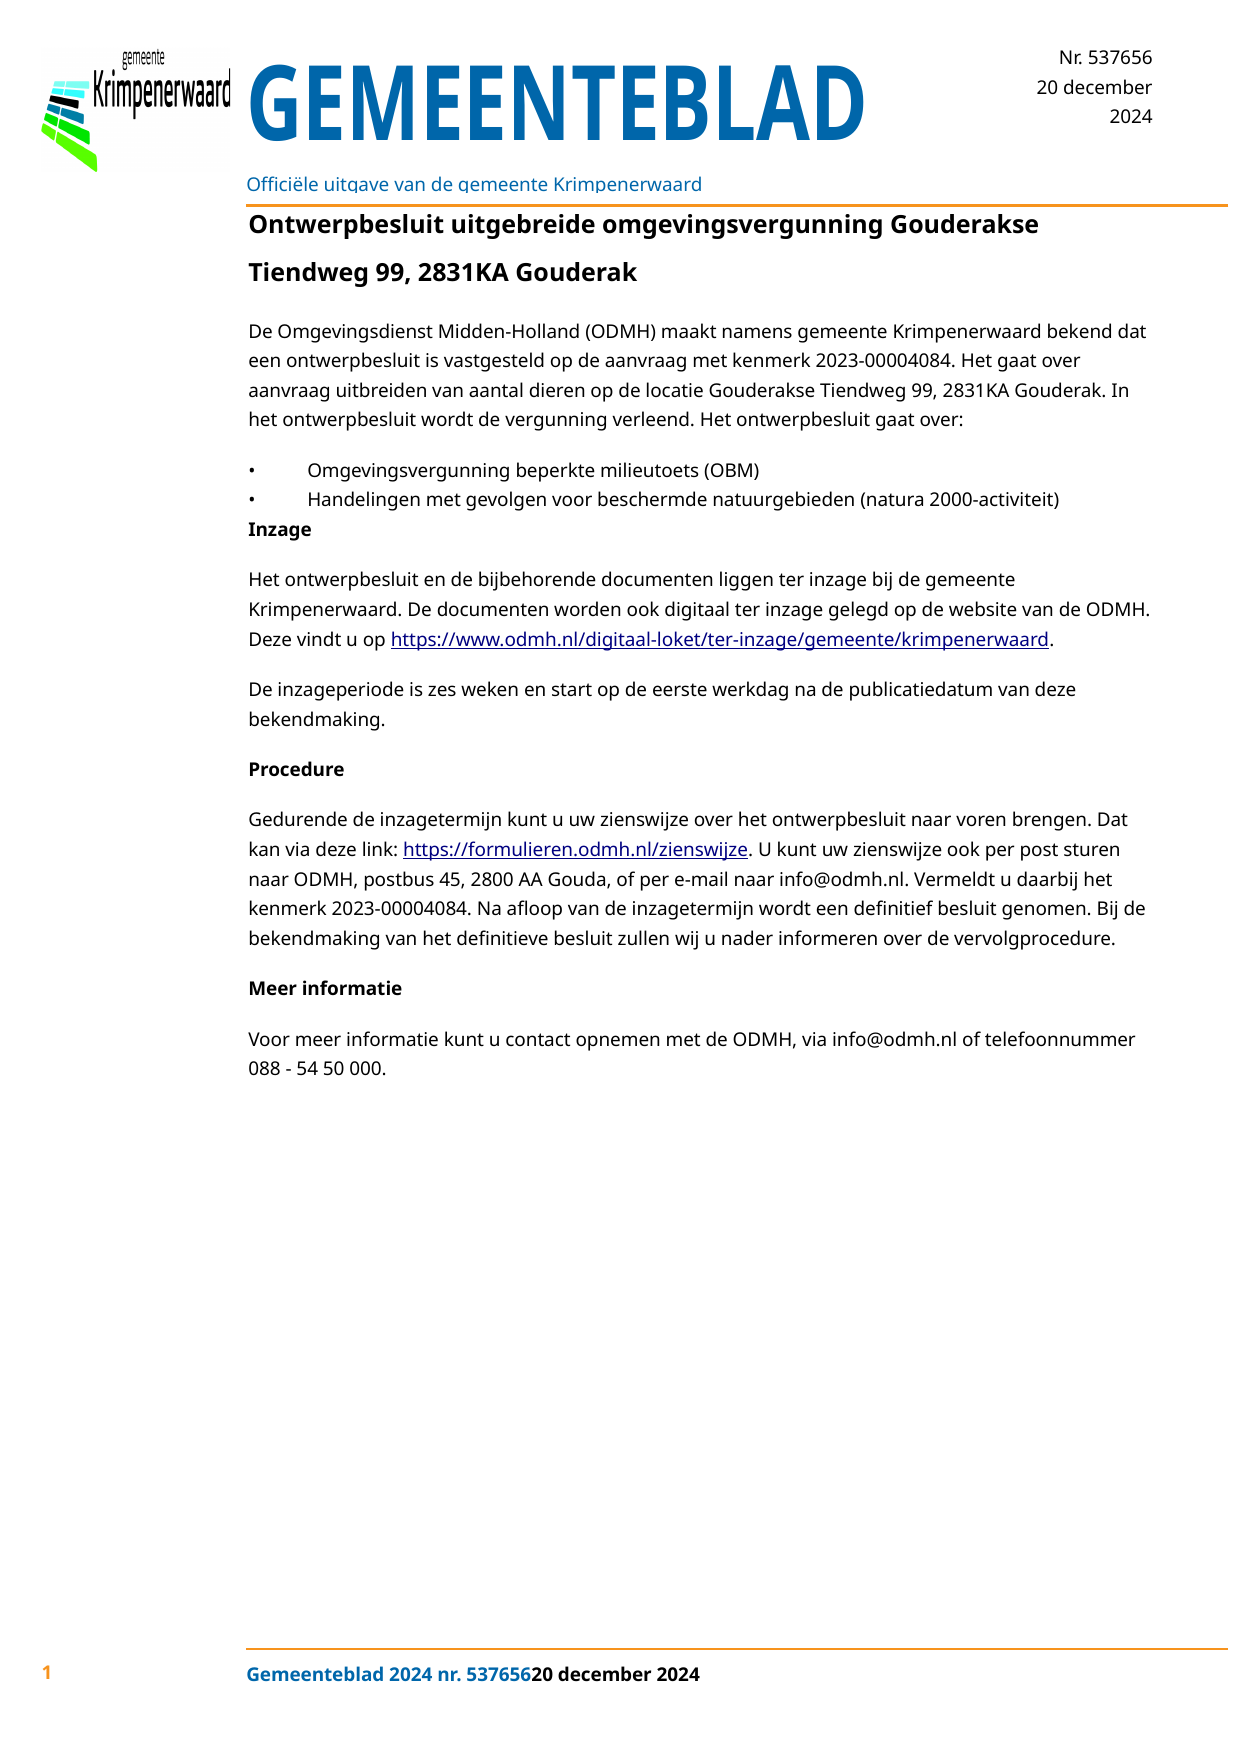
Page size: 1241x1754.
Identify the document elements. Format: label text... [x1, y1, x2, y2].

list Handelingen met gevolgen voor beschermde natuurgebieden (natura 2000-activiteit) [248, 487, 1152, 512]
text Inzage [248, 516, 1152, 542]
text Procedure [248, 756, 1152, 782]
text De inzageperiode is zes weken en start op de eerste werkdag na de publicatiedatum van deze bekendmaking. [248, 676, 1152, 732]
list Omgevingsvergunning beperkte milieutoets (OBM) [248, 457, 1152, 483]
text Ontwerpbesluit uitgebreide omgevingsvergunning Gouderakse Tiendweg 99, 2831KA Gouderak [248, 207, 1152, 288]
text Meer informatie [248, 975, 1152, 1001]
text De Omgevingsdienst Midden-Holland (ODMH) maakt namens gemeente Krimpenerwaard bekend dat een ontwerpbesluit is vastgesteld op de aanvraag met kenmerk 2023-00004084. Het gaat over aanvraag uitbreiden van aantal dieren op de locatie Gouderakse Tiendweg 99, 2831KA Gouderak. In het ontwerpbesluit wordt de vergunning verleend. Het ontwerpbesluit gaat over: [248, 318, 1152, 432]
text Het ontwerpbesluit en de bijbehorende documenten liggen ter inzage bij de gemeente Krimpenerwaard. De documenten worden ook digitaal ter inzage gelegd op de website van de ODMH. Deze vindt u op https://www.odmh.nl/digitaal-loket/ter-inzage/gemeente/krimpenerwaard. [248, 567, 1152, 652]
text Gedurende de inzagetermijn kunt u uw zienswijze over het ontwerpbesluit naar voren brengen. Dat kan via deze link: https://formulieren.odmh.nl/zienswijze. U kunt uw zienswijze ook per post sturen naar ODMH, postbus 45, 2800 AA Gouda, of per e-mail naar info@odmh.nl. Vermeldt u daarbij het kenmerk 2023-00004084. Na afloop van de inzagetermijn wordt een definitief besluit genomen. Bij de bekendmaking van het definitieve besluit zullen wij u nader informeren over de vervolgprocedure. [248, 807, 1152, 951]
picture [41, 47, 231, 172]
text Voor meer informatie kunt u contact opnemen met de ODMH, via info@odmh.nl of telefoonnummer 088 - 54 50 000. [248, 1026, 1152, 1081]
